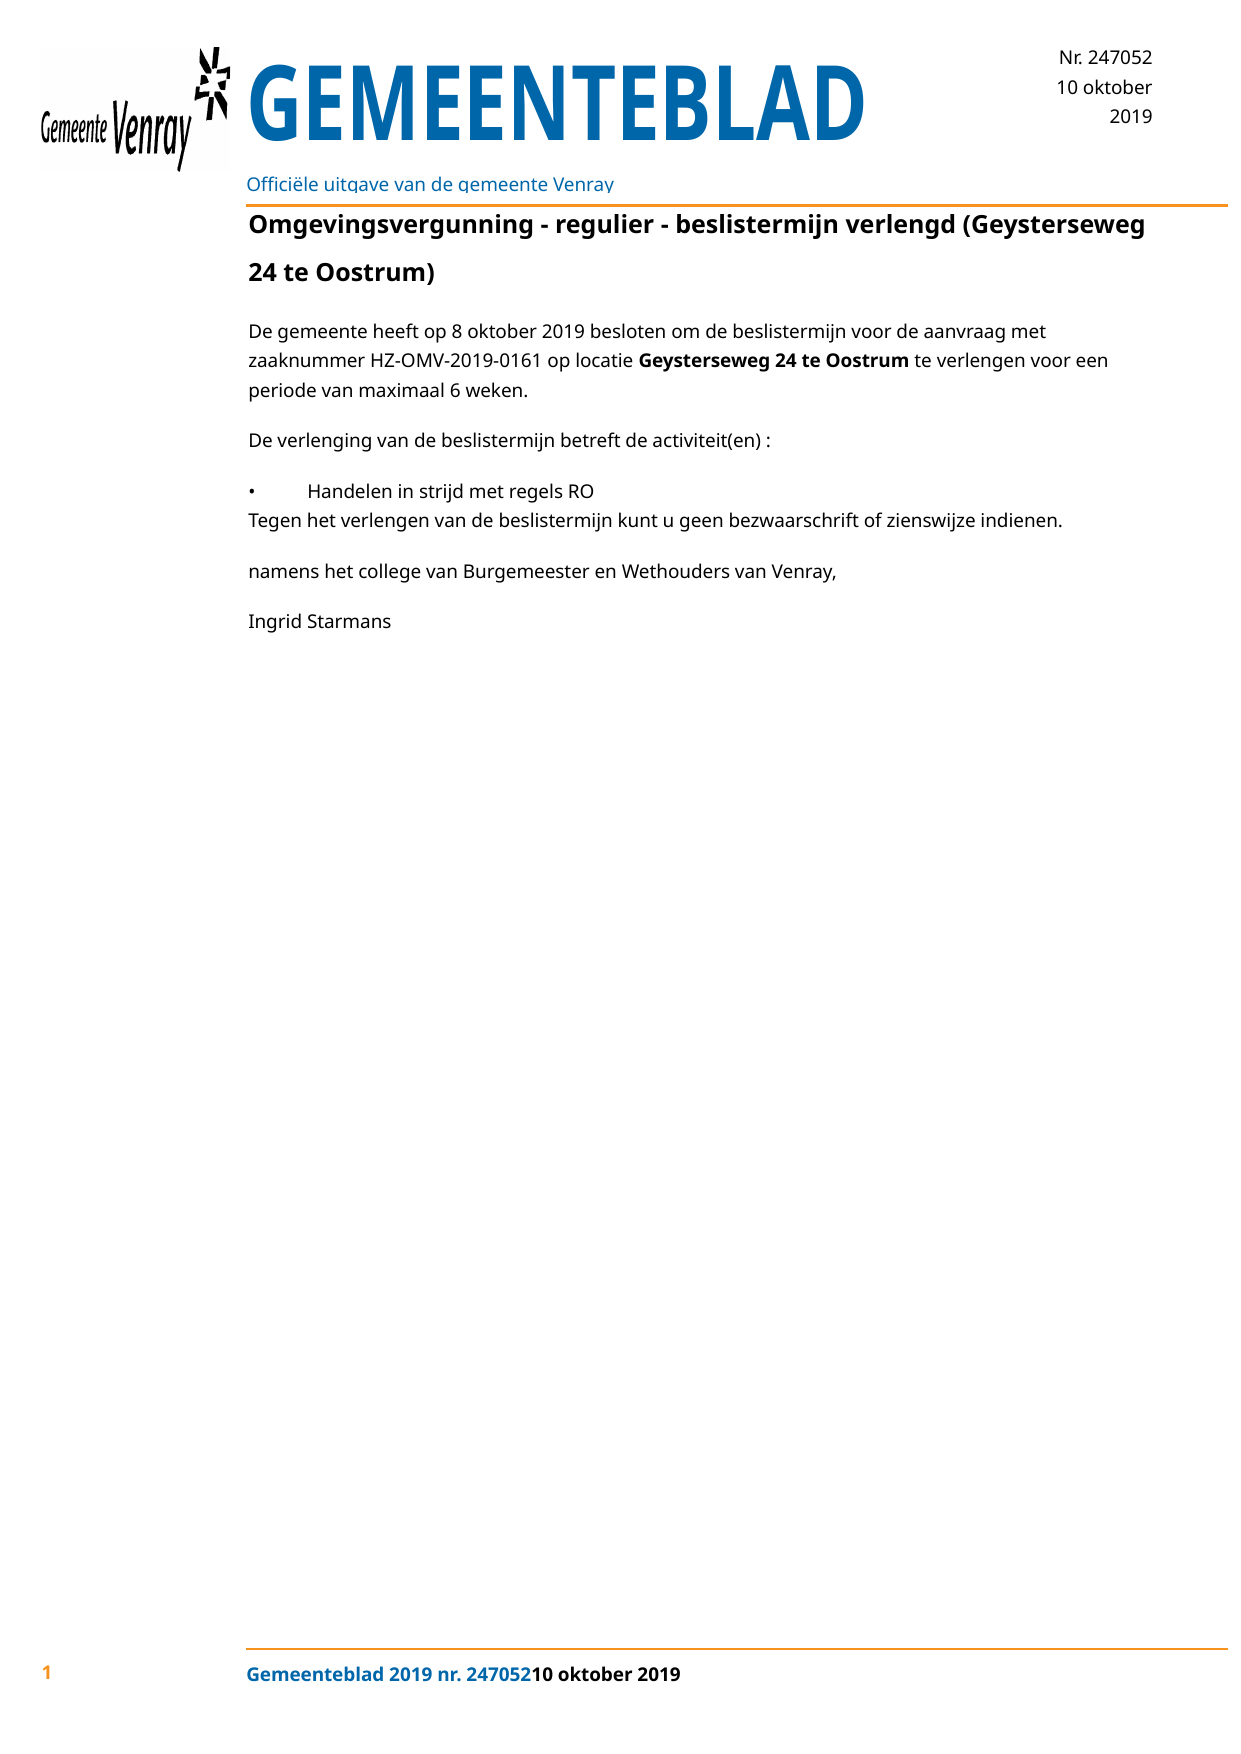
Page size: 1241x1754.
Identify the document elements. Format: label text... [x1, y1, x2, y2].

list Handelen in strijd met regels RO [248, 478, 1152, 504]
text Ingrid Starmans [248, 608, 1152, 634]
text De gemeente heeft op 8 oktober 2019 besloten om de beslistermijn voor de aanvraag met zaaknummer HZ-OMV-2019-0161 op locatie Geysterseweg 24 te Oostrum te verlengen voor een periode van maximaal 6 weken. [248, 318, 1152, 403]
picture [41, 47, 231, 172]
text Omgevingsvergunning - regulier - beslistermijn verlengd (Geysterseweg 24 te Oostrum) [248, 207, 1152, 288]
text Tegen het verlengen van de beslistermijn kunt u geen bezwaarschrift of zienswijze indienen. [248, 507, 1152, 533]
text namens het college van Burgemeester en Wethouders van Venray, [248, 558, 1152, 584]
text De verlenging van de beslistermijn betreft de activiteit(en) : [248, 427, 1152, 453]
